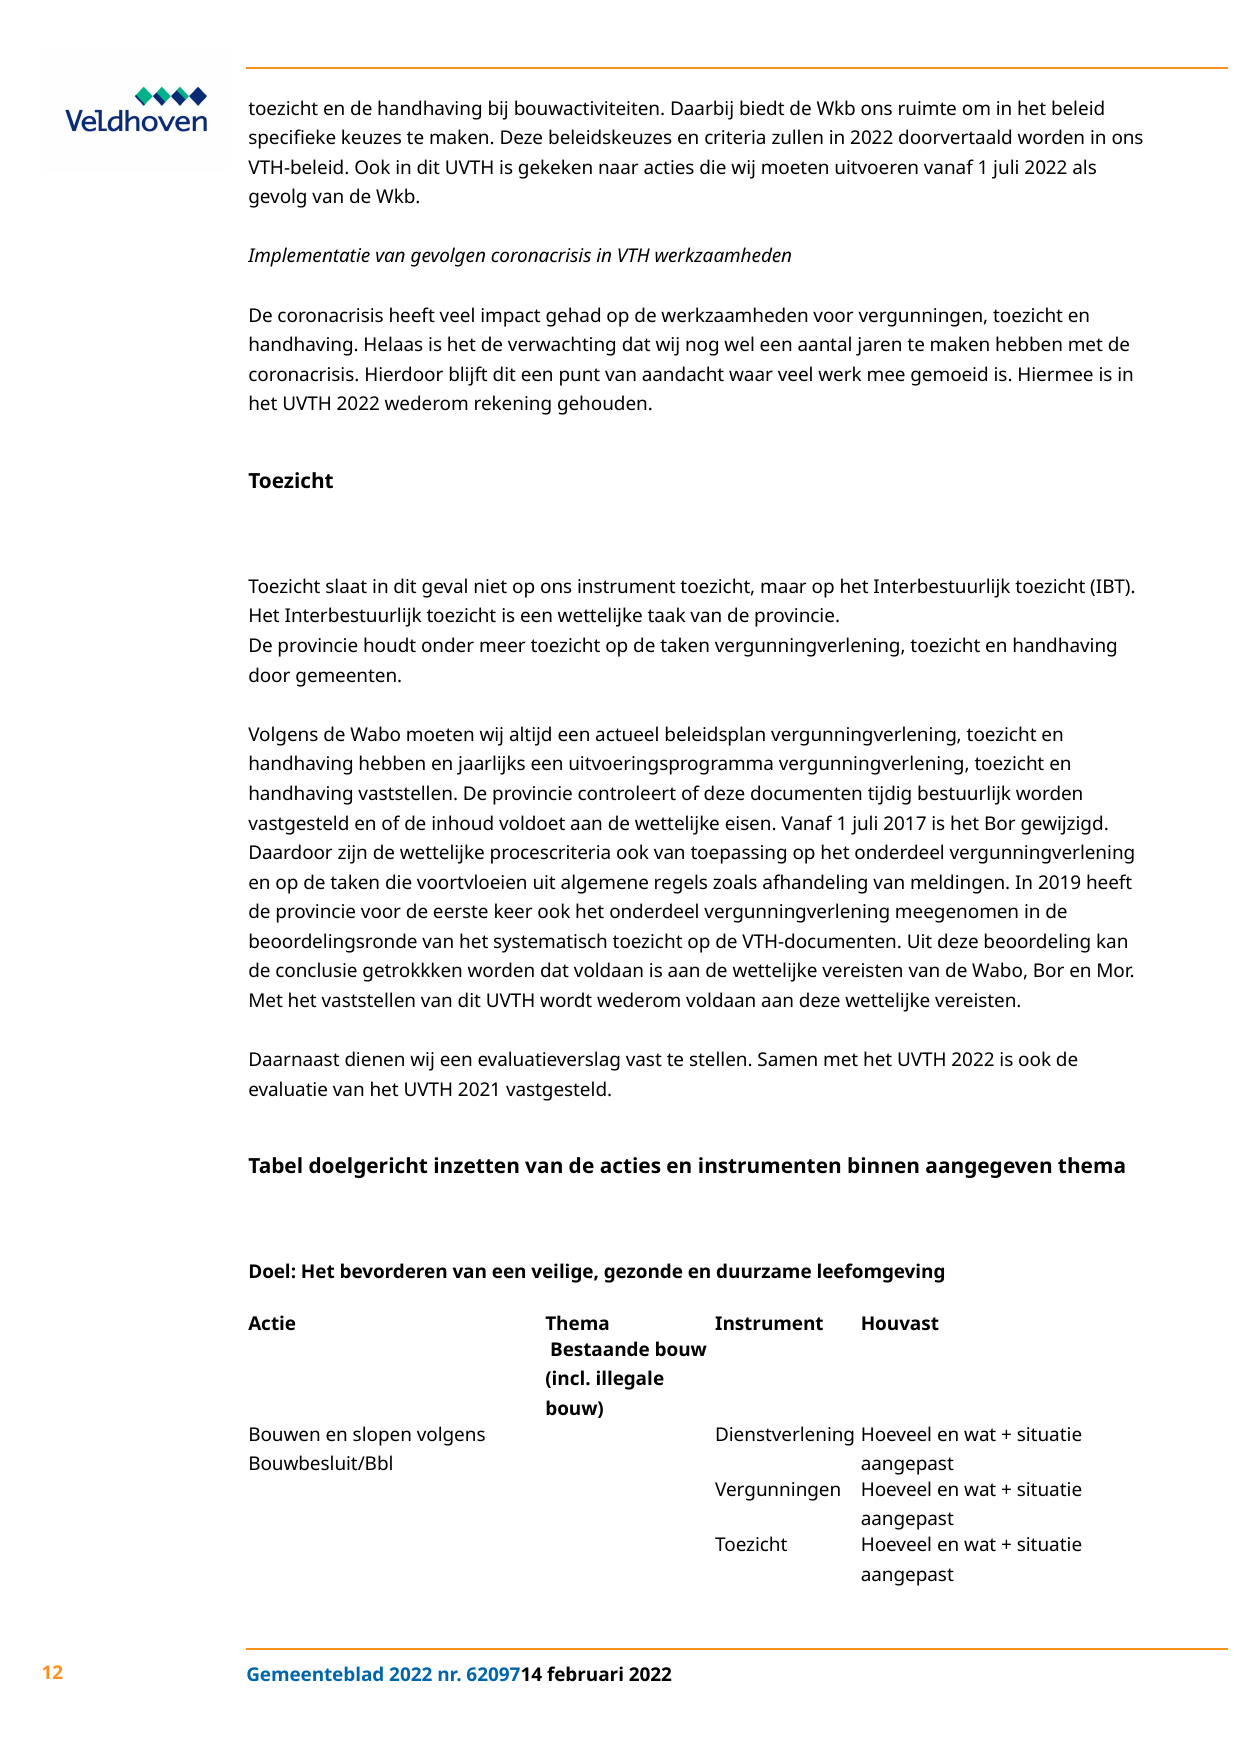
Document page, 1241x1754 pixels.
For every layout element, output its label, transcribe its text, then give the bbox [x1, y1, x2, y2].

table_cell Actie [248, 1310, 545, 1336]
table_cell [545, 1476, 715, 1531]
table_cell Instrument [715, 1310, 861, 1336]
table_cell Hoeveel en wat + situatie aangepast [861, 1421, 1152, 1476]
table_cell [715, 1284, 861, 1310]
table_cell Dienstverlening [715, 1421, 861, 1476]
table_header Doel: Het bevorderen van een veilige, gezonde en duurzame leefomgeving [248, 1259, 1152, 1284]
table_cell [861, 1284, 1152, 1310]
table_cell Hoeveel en wat + situatie aangepast [861, 1476, 1152, 1531]
table_cell [545, 1421, 715, 1476]
table_cell [248, 1336, 545, 1421]
table_cell Thema [545, 1310, 715, 1336]
table_cell [545, 1531, 715, 1587]
table_cell Houvast [861, 1310, 1152, 1336]
text Implementatie van gevolgen coronacrisis in VTH werkzaamheden [248, 243, 1152, 268]
table_cell Hoeveel en wat + situatie aangepast [861, 1531, 1152, 1587]
text Toezicht [248, 466, 1152, 494]
table_cell Vergunningen [715, 1476, 861, 1531]
table_cell [545, 1284, 715, 1310]
text De provincie houdt onder meer toezicht op de taken vergunningverlening, toezicht en handhaving door gemeenten. [248, 632, 1152, 688]
text De coronacrisis heeft veel impact gehad op de werkzaamheden voor vergunningen, toezicht en handhaving. Helaas is het de verwachting dat wij nog wel een aantal jaren te maken hebben met de coronacrisis. Hierdoor blijft dit een punt van aandacht waar veel werk mee gemoeid is. Hiermee is in het UVTH 2022 wederom rekening gehouden. [248, 302, 1152, 416]
table_cell [248, 1531, 545, 1587]
picture [41, 47, 231, 172]
table_cell Bouwen en slopen volgens Bouwbesluit/Bbl [248, 1421, 545, 1476]
text Daarnaast dienen wij een evaluatieverslag vast te stellen. Samen met het UVTH 2022 is ook de evaluatie van het UVTH 2021 vastgesteld. [248, 1046, 1152, 1102]
table_cell Toezicht [715, 1531, 861, 1587]
text Tabel doelgericht inzetten van de acties en instrumenten binnen aangegeven thema [248, 1151, 1152, 1180]
text Volgens de Wabo moeten wij altijd een actueel beleidsplan vergunningverlening, toezicht en handhaving hebben en jaarlijks een uitvoeringsprogramma vergunningverlening, toezicht en handhaving vaststellen. De provincie controleert of deze documenten tijdig bestuurlijk worden vastgesteld en of de inhoud voldoet aan de wettelijke eisen. Vanaf 1 juli 2017 is het Bor gewijzigd. Daardoor zijn de wettelijke procescriteria ook van toepassing op het onderdeel vergunningverlening en op de taken die voortvloeien uit algemene regels zoals afhandeling van meldingen. In 2019 heeft de provincie voor de eerste keer ook het onderdeel vergunningverlening meegenomen in de beoordelingsronde van het systematisch toezicht op de VTH-documenten. Uit deze beoordeling kan de conclusie getrokkken worden dat voldaan is aan de wettelijke vereisten van de Wabo, Bor en Mor. Met het vaststellen van dit UVTH wordt wederom voldaan aan deze wettelijke vereisten. [248, 721, 1152, 1013]
table_cell [715, 1336, 861, 1421]
table_cell [248, 1284, 545, 1310]
table_cell [861, 1336, 1152, 1421]
table_cell Bestaande bouw (incl. illegale bouw) [545, 1336, 715, 1421]
text toezicht en de handhaving bij bouwactiviteiten. Daarbij biedt de Wkb ons ruimte om in het beleid specifieke keuzes te maken. Deze beleidskeuzes en criteria zullen in 2022 doorvertaald worden in ons VTH-beleid. Ook in dit UVTH is gekeken naar acties die wij moeten uitvoeren vanaf 1 juli 2022 als gevolg van de Wkb. [248, 95, 1152, 209]
text Toezicht slaat in dit geval niet op ons instrument toezicht, maar op het Interbestuurlijk toezicht (IBT). Het Interbestuurlijk toezicht is een wettelijke taak van de provincie. [248, 573, 1152, 628]
table_cell [248, 1476, 545, 1531]
